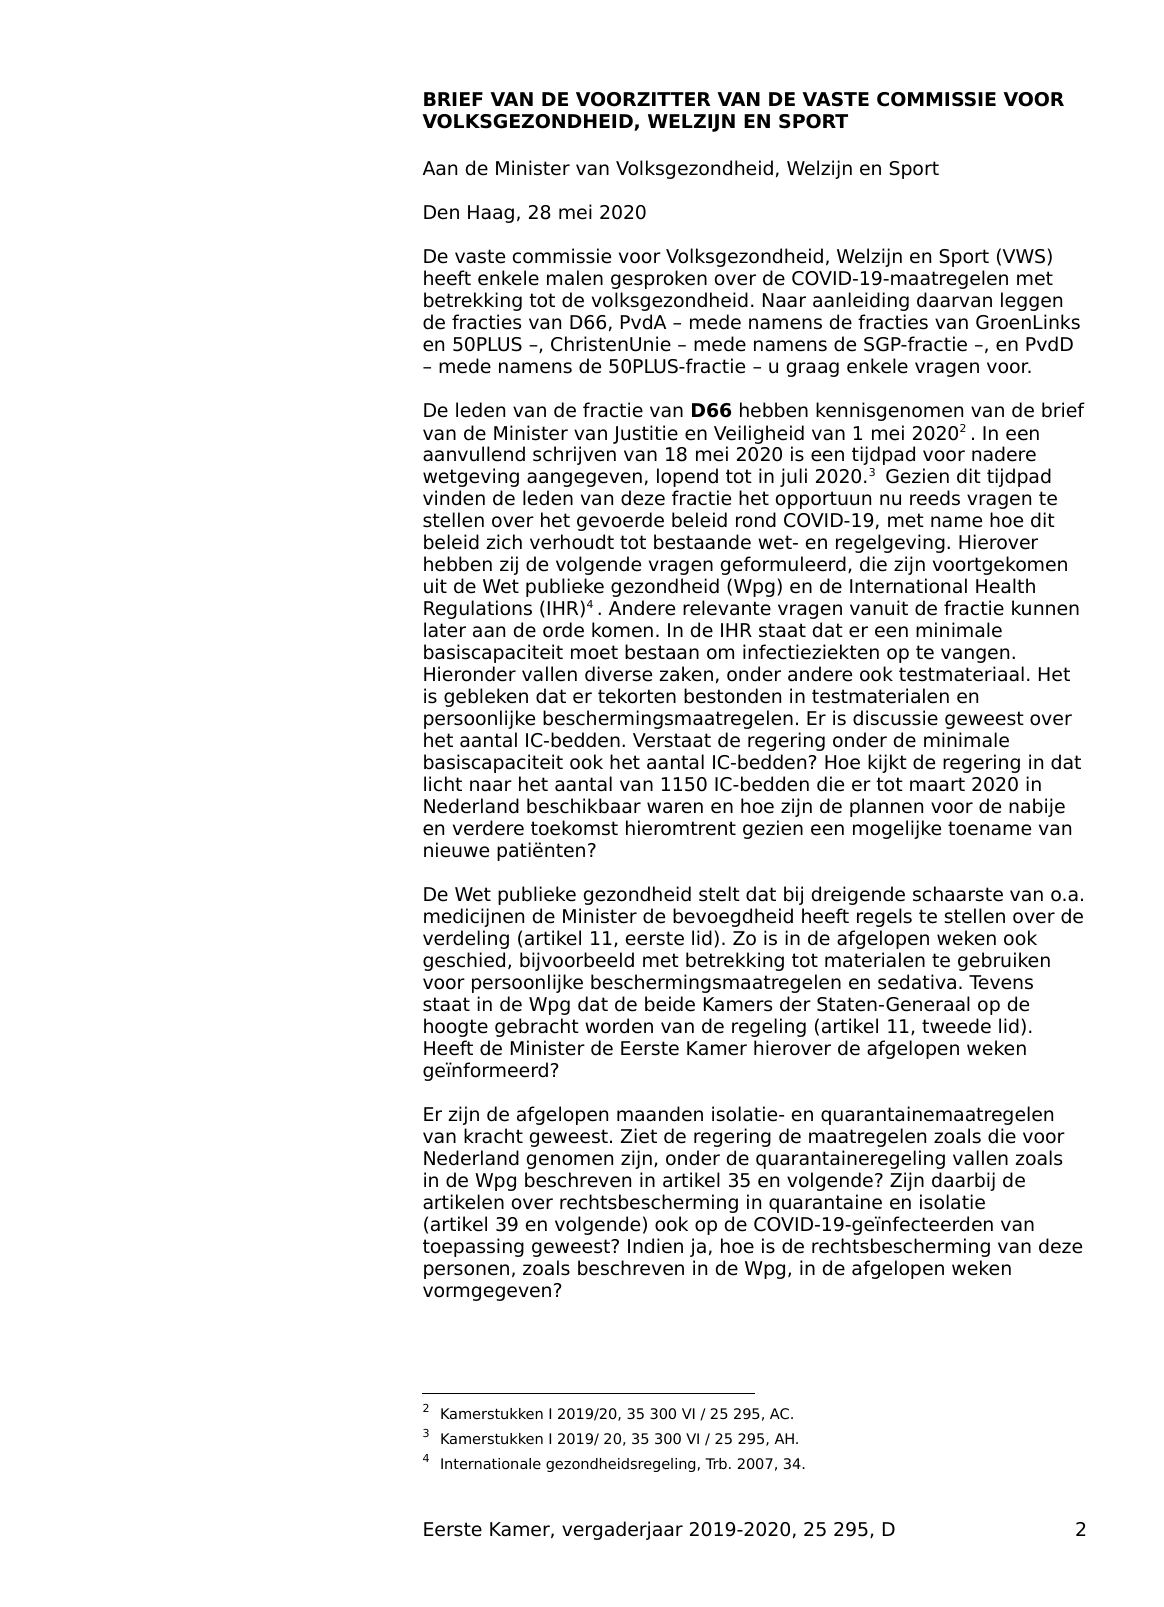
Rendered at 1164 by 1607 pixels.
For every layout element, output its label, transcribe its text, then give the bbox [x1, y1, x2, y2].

subtitle BRIEF VAN DE VOORZITTER VAN DE VASTE COMMISSIE VOOR VOLKSGEZONDHEID, WELZIJN EN SPORT [422, 89, 1087, 133]
text Er zijn de afgelopen maanden isolatie- en quarantainemaatregelen van kracht geweest. Ziet de regering de maatregelen zoals die voor Nederland genomen zijn, onder de quarantaineregeling vallen zoals in de Wpg beschreven in artikel 35 en volgende? Zijn daarbij de artikelen over rechtsbescherming in quarantaine en isolatie (artikel 39 en volgende) ook op de COVID-19-geïnfecteerden van toepassing geweest? Indien ja, hoe is de rechtsbescherming van deze personen, zoals beschreven in de Wpg, in de afgelopen weken vormgegeven? [422, 1104, 1087, 1302]
text De leden van de fractie van D66 hebben kennisgenomen van de brief van de Minister van Justitie en Veiligheid van 1 mei 2020. In een aanvullend schrijven van 18 mei 2020 is een tijdpad voor nadere wetgeving aangegeven, lopend tot in juli 2020. Gezien dit tijdpad vinden de leden van deze fractie het opportuun nu reeds vragen te stellen over het gevoerde beleid rond COVID-19, met name hoe dit beleid zich verhoudt tot bestaande wet- en regelgeving. Hierover hebben zij de volgende vragen geformuleerd, die zijn voortgekomen uit de Wet publieke gezondheid (Wpg) en de International Health Regulations (IHR). Andere relevante vragen vanuit de fractie kunnen later aan de orde komen. In de IHR staat dat er een minimale basiscapaciteit moet bestaan om infectieziekten op te vangen. Hieronder vallen diverse zaken, onder andere ook testmateriaal. Het is gebleken dat er tekorten bestonden in testmaterialen en persoonlijke beschermingsmaatregelen. Er is discussie geweest over het aantal IC-bedden. Verstaat de regering onder de minimale basiscapaciteit ook het aantal IC-bedden? Hoe kijkt de regering in dat licht naar het aantal van 1150 IC-bedden die er tot maart 2020 in Nederland beschikbaar waren en hoe zijn de plannen voor de nabije en verdere toekomst hieromtrent gezien een mogelijke toename van nieuwe patiënten? [422, 400, 1087, 862]
text Aan de Minister van Volksgezondheid, Welzijn en Sport [422, 158, 1087, 180]
text Internationale gezondheidsregeling, Trb. 2007, 34. [422, 1452, 1087, 1474]
text Kamerstukken I 2019/ 20, 35 300 VI / 25 295, AH. [422, 1427, 1087, 1449]
text De Wet publieke gezondheid stelt dat bij dreigende schaarste van o.a. medicijnen de Minister de bevoegdheid heeft regels te stellen over de verdeling (artikel 11, eerste lid). Zo is in de afgelopen weken ook geschied, bijvoorbeeld met betrekking tot materialen te gebruiken voor persoonlijke beschermingsmaatregelen en sedativa. Tevens staat in de Wpg dat de beide Kamers der Staten-Generaal op de hoogte gebracht worden van de regeling (artikel 11, tweede lid). Heeft de Minister de Eerste Kamer hierover de afgelopen weken geïnformeerd? [422, 884, 1087, 1082]
text Kamerstukken I 2019/20, 35 300 VI / 25 295, AC. [422, 1402, 1087, 1424]
text Den Haag, 28 mei 2020 [422, 202, 1087, 224]
text De vaste commissie voor Volksgezondheid, Welzijn en Sport (VWS) heeft enkele malen gesproken over de COVID-19-maatregelen met betrekking tot de volksgezondheid. Naar aanleiding daarvan leggen de fracties van D66, PvdA – mede namens de fracties van GroenLinks en 50PLUS –, ChristenUnie – mede namens de SGP-fractie –, en PvdD – mede namens de 50PLUS-fractie – u graag enkele vragen voor. [422, 246, 1087, 378]
